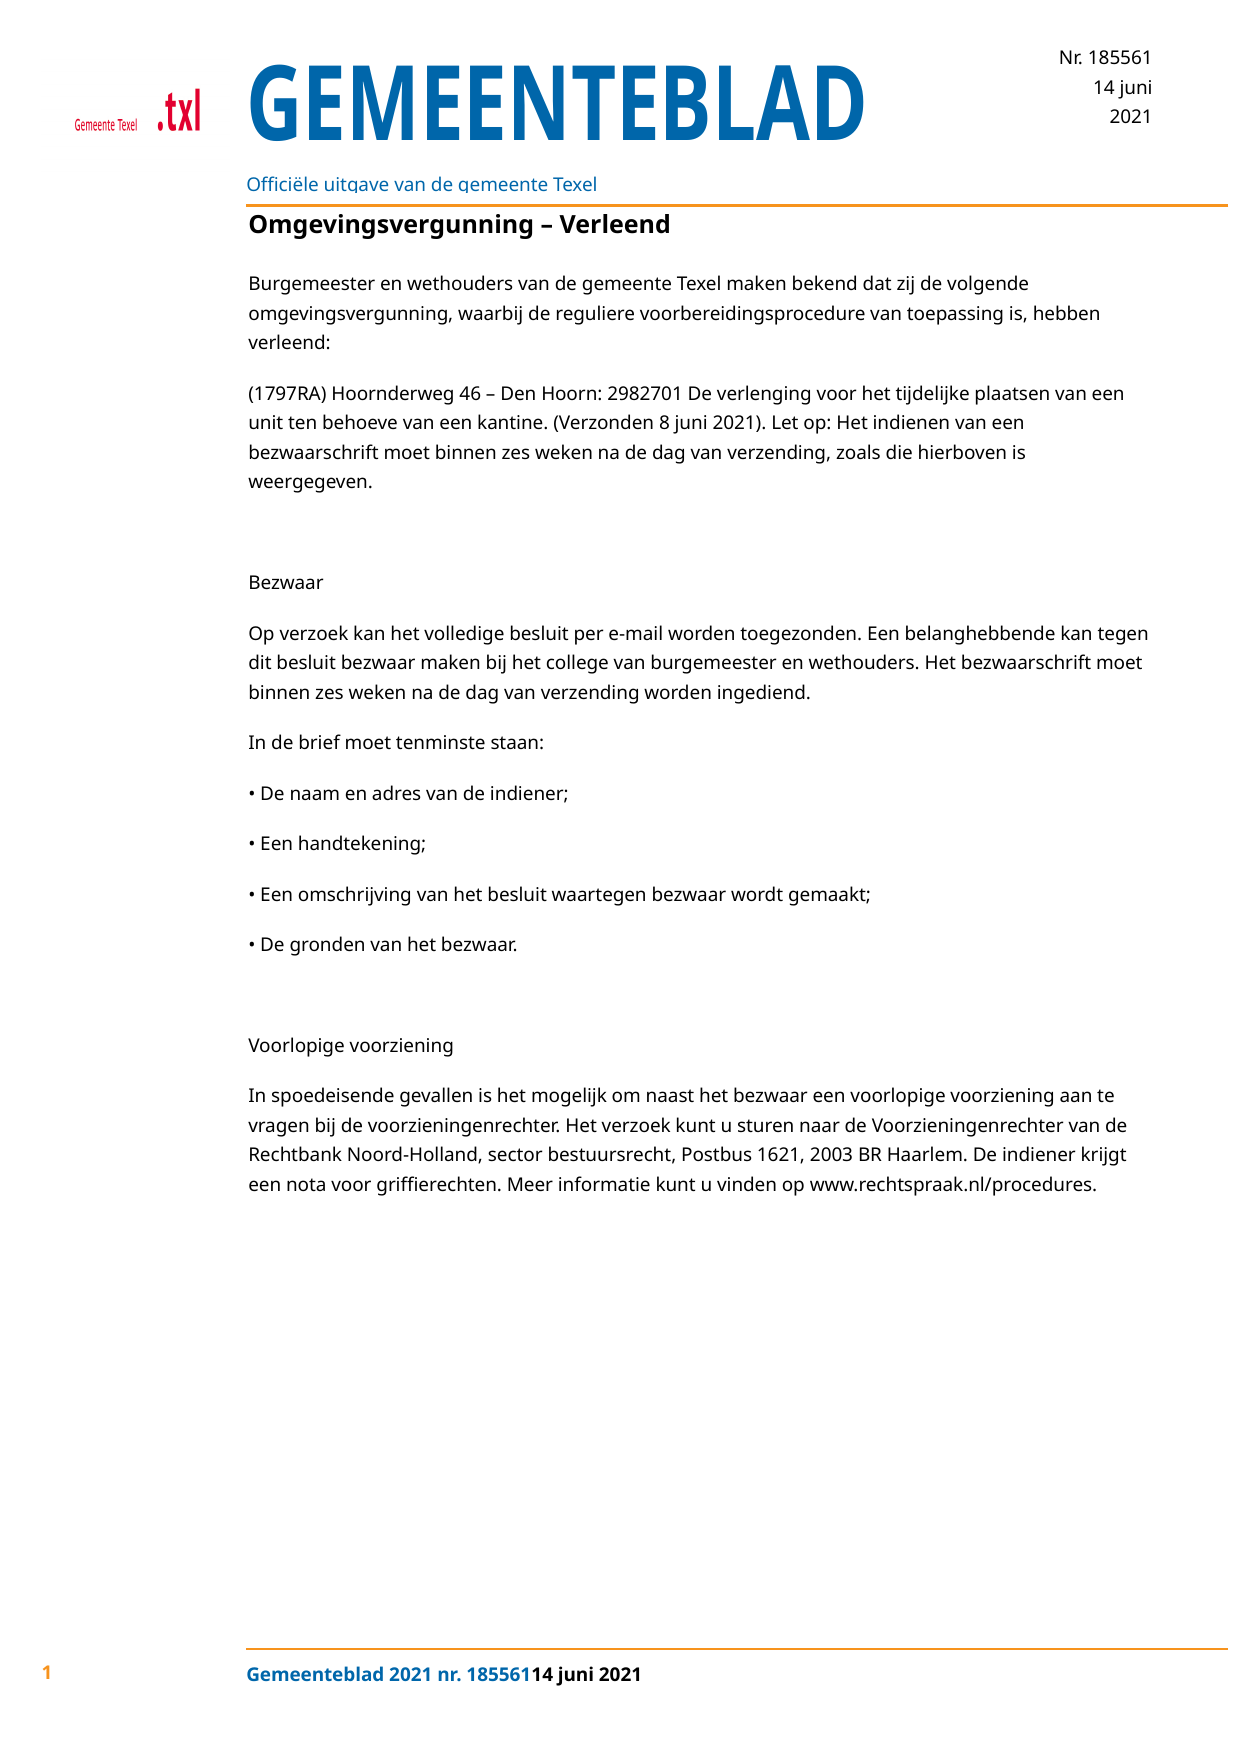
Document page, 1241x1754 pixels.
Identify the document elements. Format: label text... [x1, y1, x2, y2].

text • Een handtekening; [248, 830, 1152, 856]
text Bezwaar [248, 569, 1152, 595]
text In de brief moet tenminste staan: [248, 729, 1152, 755]
text In spoedeisende gevallen is het mogelijk om naast het bezwaar een voorlopige voorziening aan te vragen bij de voorzieningenrechter. Het verzoek kunt u sturen naar de Voorzieningenrechter van de Rechtbank Noord-Holland, sector bestuursrecht, Postbus 1621, 2003 BR Haarlem. De indiener krijgt een nota voor griffierechten. Meer informatie kunt u vinden op www.rechtspraak.nl/procedures. [248, 1082, 1152, 1197]
text (1797RA) Hoornderweg 46 – Den Hoorn: 2982701 De verlenging voor het tijdelijke plaatsen van een unit ten behoeve van een kantine. (Verzonden 8 juni 2021). Let op: Het indienen van een bezwaarschrift moet binnen zes weken na de dag van verzending, zoals die hierboven is weergegeven. [248, 380, 1152, 494]
text • De naam en adres van de indiener; [248, 780, 1152, 806]
text • De gronden van het bezwaar. [248, 931, 1152, 957]
text • Een omschrijving van het besluit waartegen bezwaar wordt gemaakt; [248, 881, 1152, 906]
text Voorlopige voorziening [248, 1032, 1152, 1058]
text Burgemeester en wethouders van de gemeente Texel maken bekend dat zij de volgende omgevingsvergunning, waarbij de reguliere voorbereidingsprocedure van toepassing is, hebben verleend: [248, 270, 1152, 355]
text Op verzoek kan het volledige besluit per e-mail worden toegezonden. Een belanghebbende kan tegen dit besluit bezwaar maken bij het college van burgemeester en wethouders. Het bezwaarschrift moet binnen zes weken na de dag van verzending worden ingediend. [248, 620, 1152, 705]
picture [41, 47, 231, 172]
text Omgevingsvergunning – Verleend [248, 207, 1152, 241]
